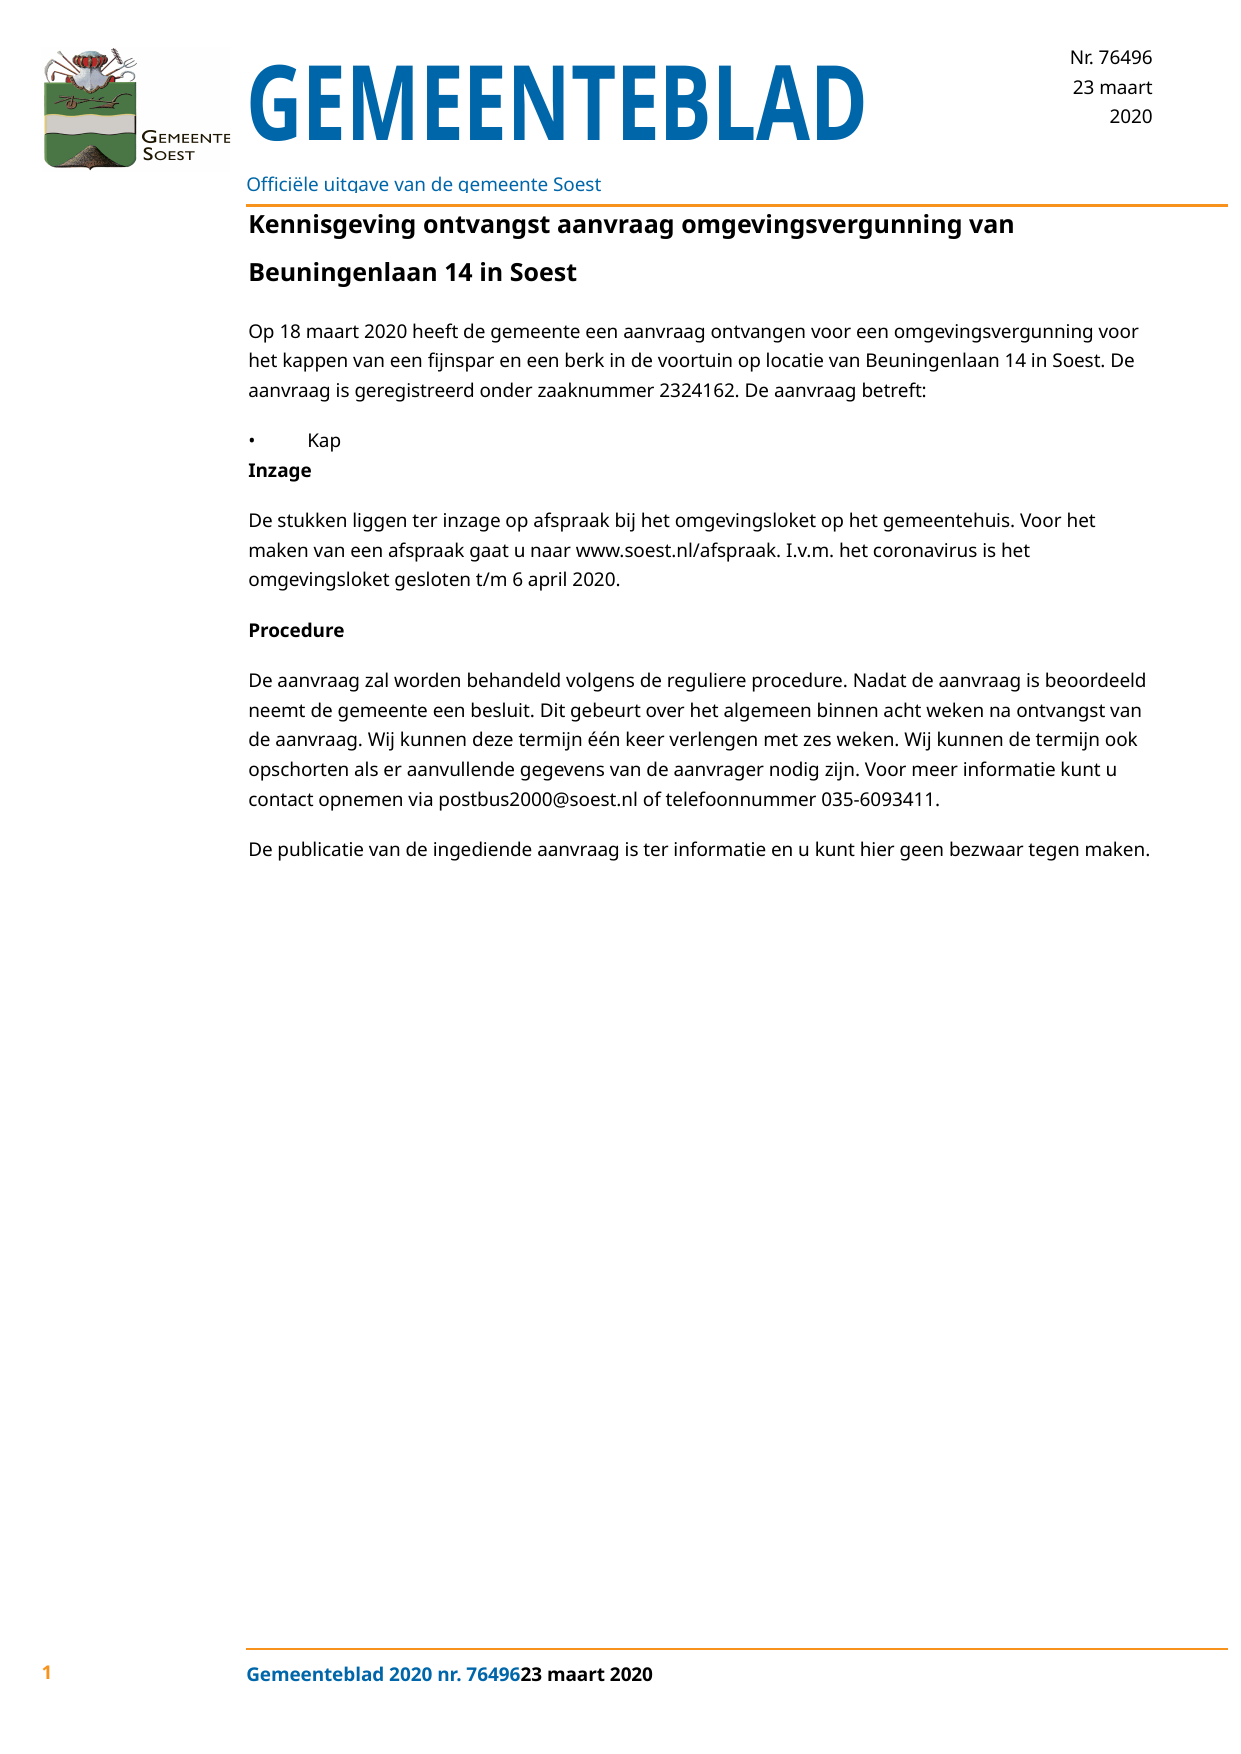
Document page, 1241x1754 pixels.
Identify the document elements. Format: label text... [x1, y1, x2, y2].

text De stukken liggen ter inzage op afspraak bij het omgevingsloket op het gemeentehuis. Voor het maken van een afspraak gaat u naar www.soest.nl/afspraak. I.v.m. het coronavirus is het omgevingsloket gesloten t/m 6 april 2020. [248, 507, 1152, 592]
text De publicatie van de ingediende aanvraag is ter informatie en u kunt hier geen bezwaar tegen maken. [248, 836, 1152, 862]
picture [41, 47, 231, 172]
text Procedure [248, 617, 1152, 643]
list Kap [248, 427, 1152, 453]
text Kennisgeving ontvangst aanvraag omgevingsvergunning van Beuningenlaan 14 in Soest [248, 207, 1152, 288]
text Op 18 maart 2020 heeft de gemeente een aanvraag ontvangen voor een omgevingsvergunning voor het kappen van een fijnspar en een berk in de voortuin op locatie van Beuningenlaan 14 in Soest. De aanvraag is geregistreerd onder zaaknummer 2324162. De aanvraag betreft: [248, 318, 1152, 403]
text De aanvraag zal worden behandeld volgens de reguliere procedure. Nadat de aanvraag is beoordeeld neemt de gemeente een besluit. Dit gebeurt over het algemeen binnen acht weken na ontvangst van de aanvraag. Wij kunnen deze termijn één keer verlengen met zes weken. Wij kunnen de termijn ook opschorten als er aanvullende gegevens van de aanvrager nodig zijn. Voor meer informatie kunt u contact opnemen via postbus2000@soest.nl of telefoonnummer 035-6093411. [248, 667, 1152, 812]
text Inzage [248, 457, 1152, 483]
